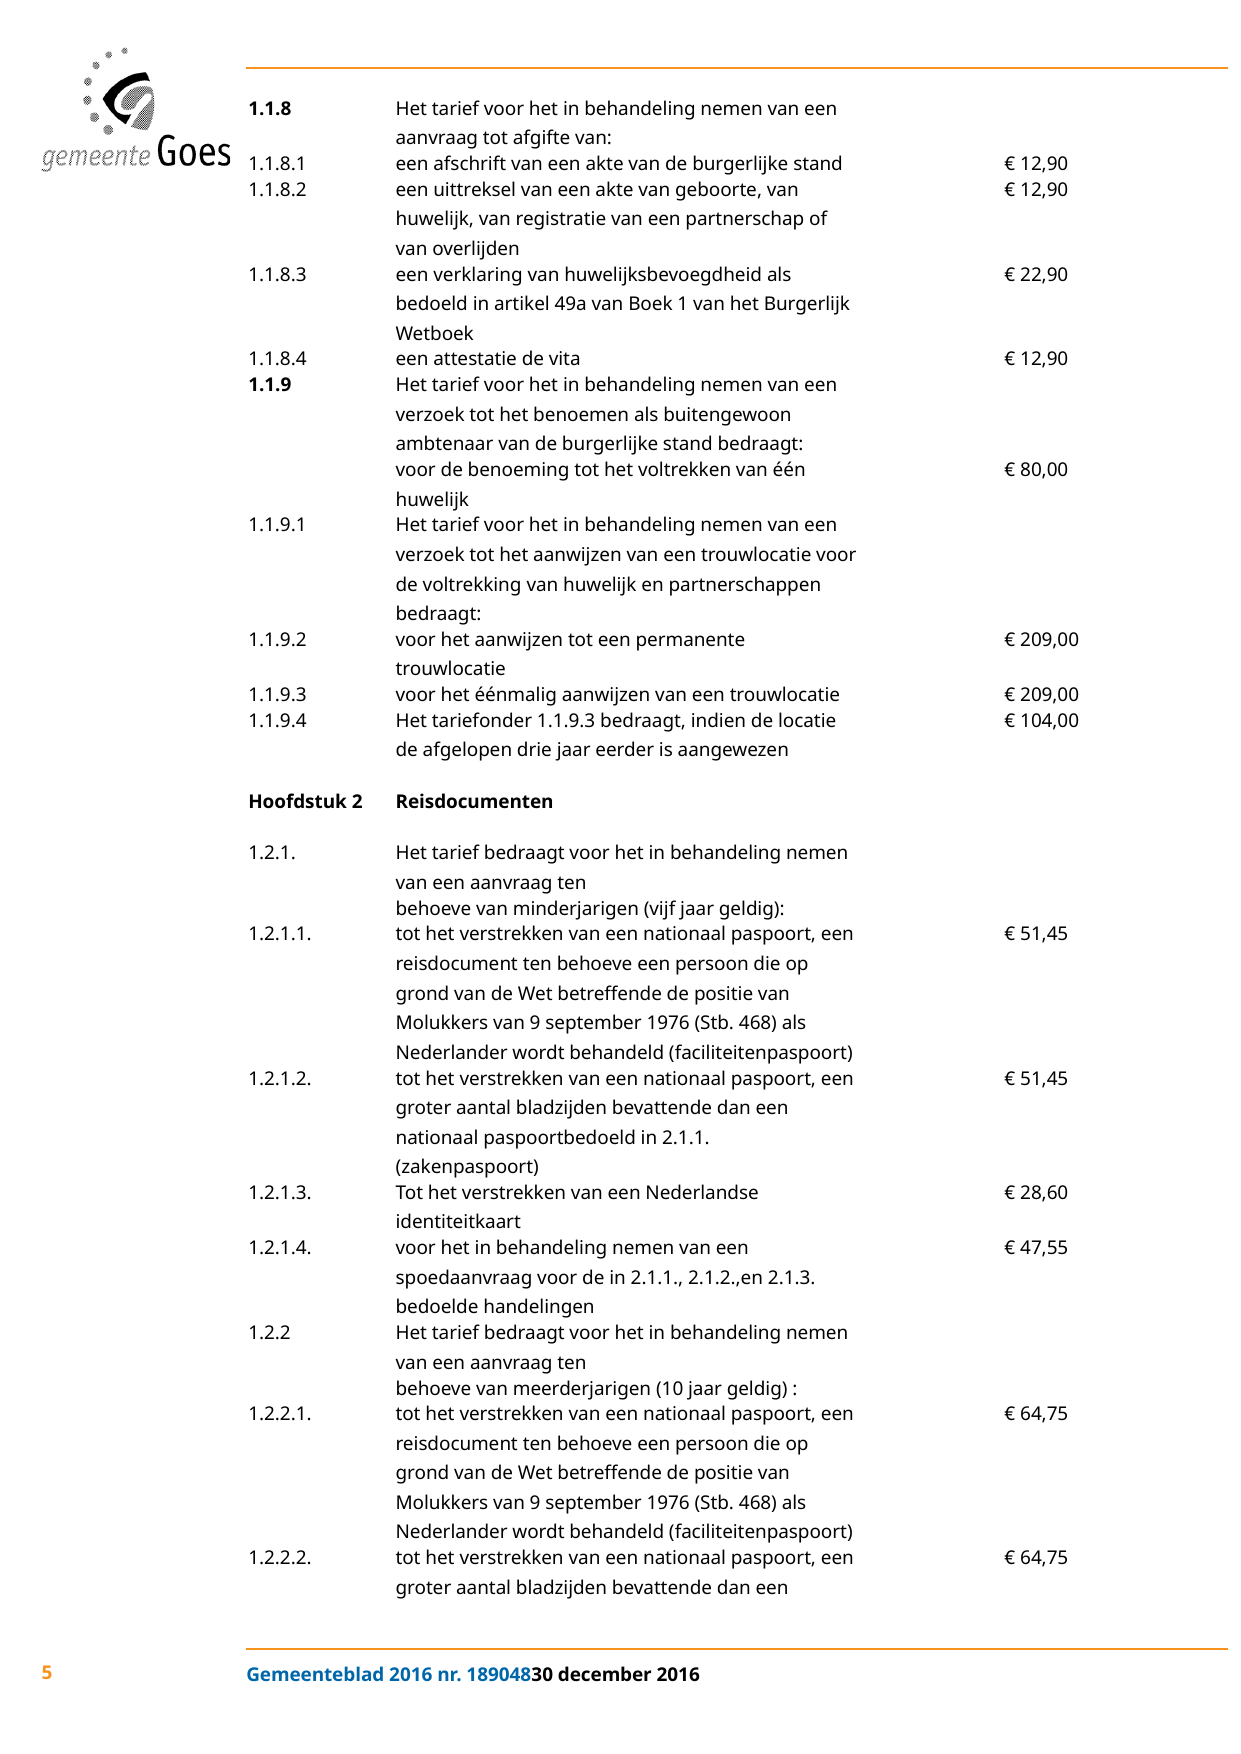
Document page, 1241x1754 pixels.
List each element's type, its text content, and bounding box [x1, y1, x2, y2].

table_cell voor het aanwijzen tot een permanente trouwlocatie [395, 626, 857, 681]
table_cell [857, 176, 1004, 261]
table_cell 1.2.1.4. [248, 1235, 395, 1319]
table_cell [857, 1065, 1004, 1179]
table_cell [395, 763, 857, 788]
table_cell [857, 1319, 1004, 1375]
table_cell [248, 456, 395, 512]
table_cell [1004, 1319, 1152, 1375]
table_cell € 51,45 [1004, 921, 1152, 1065]
table_cell [248, 763, 395, 788]
table_cell [857, 1179, 1004, 1234]
table_cell [857, 681, 1004, 707]
table_cell tot het verstrekken van een nationaal paspoort, een groter aantal bladzijden bevattende dan een nationaal paspoortbedoeld in 2.1.1. (zakenpaspoort) [395, 1065, 857, 1179]
table_cell [857, 1375, 1004, 1400]
table_cell € 28,60 [1004, 1179, 1152, 1234]
table_cell Het tariefonder 1.1.9.3 bedraagt, indien de locatie de afgelopen drie jaar eerder is aangewezen [395, 707, 857, 762]
table_cell behoeve van meerderjarigen (10 jaar geldig) : [395, 1375, 857, 1400]
table_cell [857, 150, 1004, 176]
table_cell € 80,00 [1004, 456, 1152, 512]
table_cell Reisdocumenten [395, 788, 857, 814]
table_cell [857, 346, 1004, 371]
table_cell € 47,55 [1004, 1235, 1152, 1319]
table_cell [857, 512, 1004, 626]
table_cell een uittreksel van een akte van geboorte, van huwelijk, van registratie van een partnerschap of van overlijden [395, 176, 857, 261]
table_cell € 64,75 [1004, 1400, 1152, 1544]
table_cell [857, 95, 1004, 150]
table_cell voor het éénmalig aanwijzen van een trouwlocatie [395, 681, 857, 707]
table_cell 1.1.8.1 [248, 150, 395, 176]
table_cell [857, 788, 1004, 814]
table_cell [1004, 840, 1152, 895]
picture [41, 47, 231, 172]
table_cell [248, 814, 395, 839]
table_cell 1.1.8.4 [248, 346, 395, 371]
table_cell [395, 814, 857, 839]
table_cell 1.1.9.3 [248, 681, 395, 707]
table_cell 1.1.9 [248, 371, 395, 456]
table_cell 1.2.2 [248, 1319, 395, 1375]
table_cell 1.1.8 [248, 95, 395, 150]
table_cell een afschrift van een akte van de burgerlijke stand [395, 150, 857, 176]
table_cell Het tarief voor het in behandeling nemen van een aanvraag tot afgifte van: [395, 95, 857, 150]
table_cell een verklaring van huwelijksbevoegdheid als bedoeld in artikel 49a van Boek 1 van het Burgerlijk Wetboek [395, 261, 857, 346]
table_cell [1004, 788, 1152, 814]
table_cell [1004, 895, 1152, 921]
table_cell Tot het verstrekken van een Nederlandse identiteitkaart [395, 1179, 857, 1234]
table_cell € 51,45 [1004, 1065, 1152, 1179]
table_cell 1.1.8.3 [248, 261, 395, 346]
table_cell [857, 763, 1004, 788]
table_cell 1.1.9.2 [248, 626, 395, 681]
table_cell [857, 1545, 1004, 1600]
table_cell [248, 1375, 395, 1400]
table_cell Het tarief bedraagt voor het in behandeling nemen van een aanvraag ten [395, 1319, 857, 1375]
table_cell € 209,00 [1004, 681, 1152, 707]
table_cell Het tarief bedraagt voor het in behandeling nemen van een aanvraag ten [395, 840, 857, 895]
table_cell [857, 814, 1004, 839]
table_cell Het tarief voor het in behandeling nemen van een verzoek tot het benoemen als buitengewoon ambtenaar van de burgerlijke stand bedraagt: [395, 371, 857, 456]
table_cell 1.2.2.2. [248, 1545, 395, 1600]
table_cell 1.2.1.2. [248, 1065, 395, 1179]
table_cell [1004, 1375, 1152, 1400]
table_cell 1.1.8.2 [248, 176, 395, 261]
table_cell [857, 895, 1004, 921]
table_cell een attestatie de vita [395, 346, 857, 371]
table_cell [857, 626, 1004, 681]
table_cell € 12,90 [1004, 150, 1152, 176]
table_cell 1.2.1. [248, 840, 395, 895]
table_cell [857, 456, 1004, 512]
table_cell [1004, 371, 1152, 456]
table_cell [857, 1400, 1004, 1544]
table_cell [857, 1235, 1004, 1319]
table_cell [1004, 512, 1152, 626]
table_cell € 12,90 [1004, 346, 1152, 371]
table_cell 1.2.1.1. [248, 921, 395, 1065]
table_cell € 12,90 [1004, 176, 1152, 261]
table_cell € 209,00 [1004, 626, 1152, 681]
table_cell [1004, 814, 1152, 839]
table_cell € 64,75 [1004, 1545, 1152, 1600]
table_cell tot het verstrekken van een nationaal paspoort, een groter aantal bladzijden bevattende dan een [395, 1545, 857, 1600]
table_cell tot het verstrekken van een nationaal paspoort, een reisdocument ten behoeve een persoon die op grond van de Wet betreffende de positie van Molukkers van 9 september 1976 (Stb. 468) als Nederlander wordt behandeld (faciliteitenpaspoort) [395, 1400, 857, 1544]
table_cell [248, 895, 395, 921]
table_cell € 22,90 [1004, 261, 1152, 346]
table_cell voor de benoeming tot het voltrekken van één huwelijk [395, 456, 857, 512]
table_cell voor het in behandeling nemen van een spoedaanvraag voor de in 2.1.1., 2.1.2.,en 2.1.3. bedoelde handelingen [395, 1235, 857, 1319]
table_cell Hoofdstuk 2 [248, 788, 395, 814]
table_cell 1.2.2.1. [248, 1400, 395, 1544]
table_cell tot het verstrekken van een nationaal paspoort, een reisdocument ten behoeve een persoon die op grond van de Wet betreffende de positie van Molukkers van 9 september 1976 (Stb. 468) als Nederlander wordt behandeld (faciliteitenpaspoort) [395, 921, 857, 1065]
table_cell 1.1.9.1 [248, 512, 395, 626]
table_cell 1.2.1.3. [248, 1179, 395, 1234]
table_cell [857, 261, 1004, 346]
table_cell 1.1.9.4 [248, 707, 395, 762]
table_cell [857, 371, 1004, 456]
table_cell [857, 707, 1004, 762]
table_cell [1004, 763, 1152, 788]
table_cell behoeve van minderjarigen (vijf jaar geldig): [395, 895, 857, 921]
table_cell [857, 840, 1004, 895]
table_cell € 104,00 [1004, 707, 1152, 762]
table_cell [1004, 95, 1152, 150]
table_cell Het tarief voor het in behandeling nemen van een verzoek tot het aanwijzen van een trouwlocatie voor de voltrekking van huwelijk en partnerschappen bedraagt: [395, 512, 857, 626]
table_cell [857, 921, 1004, 1065]
